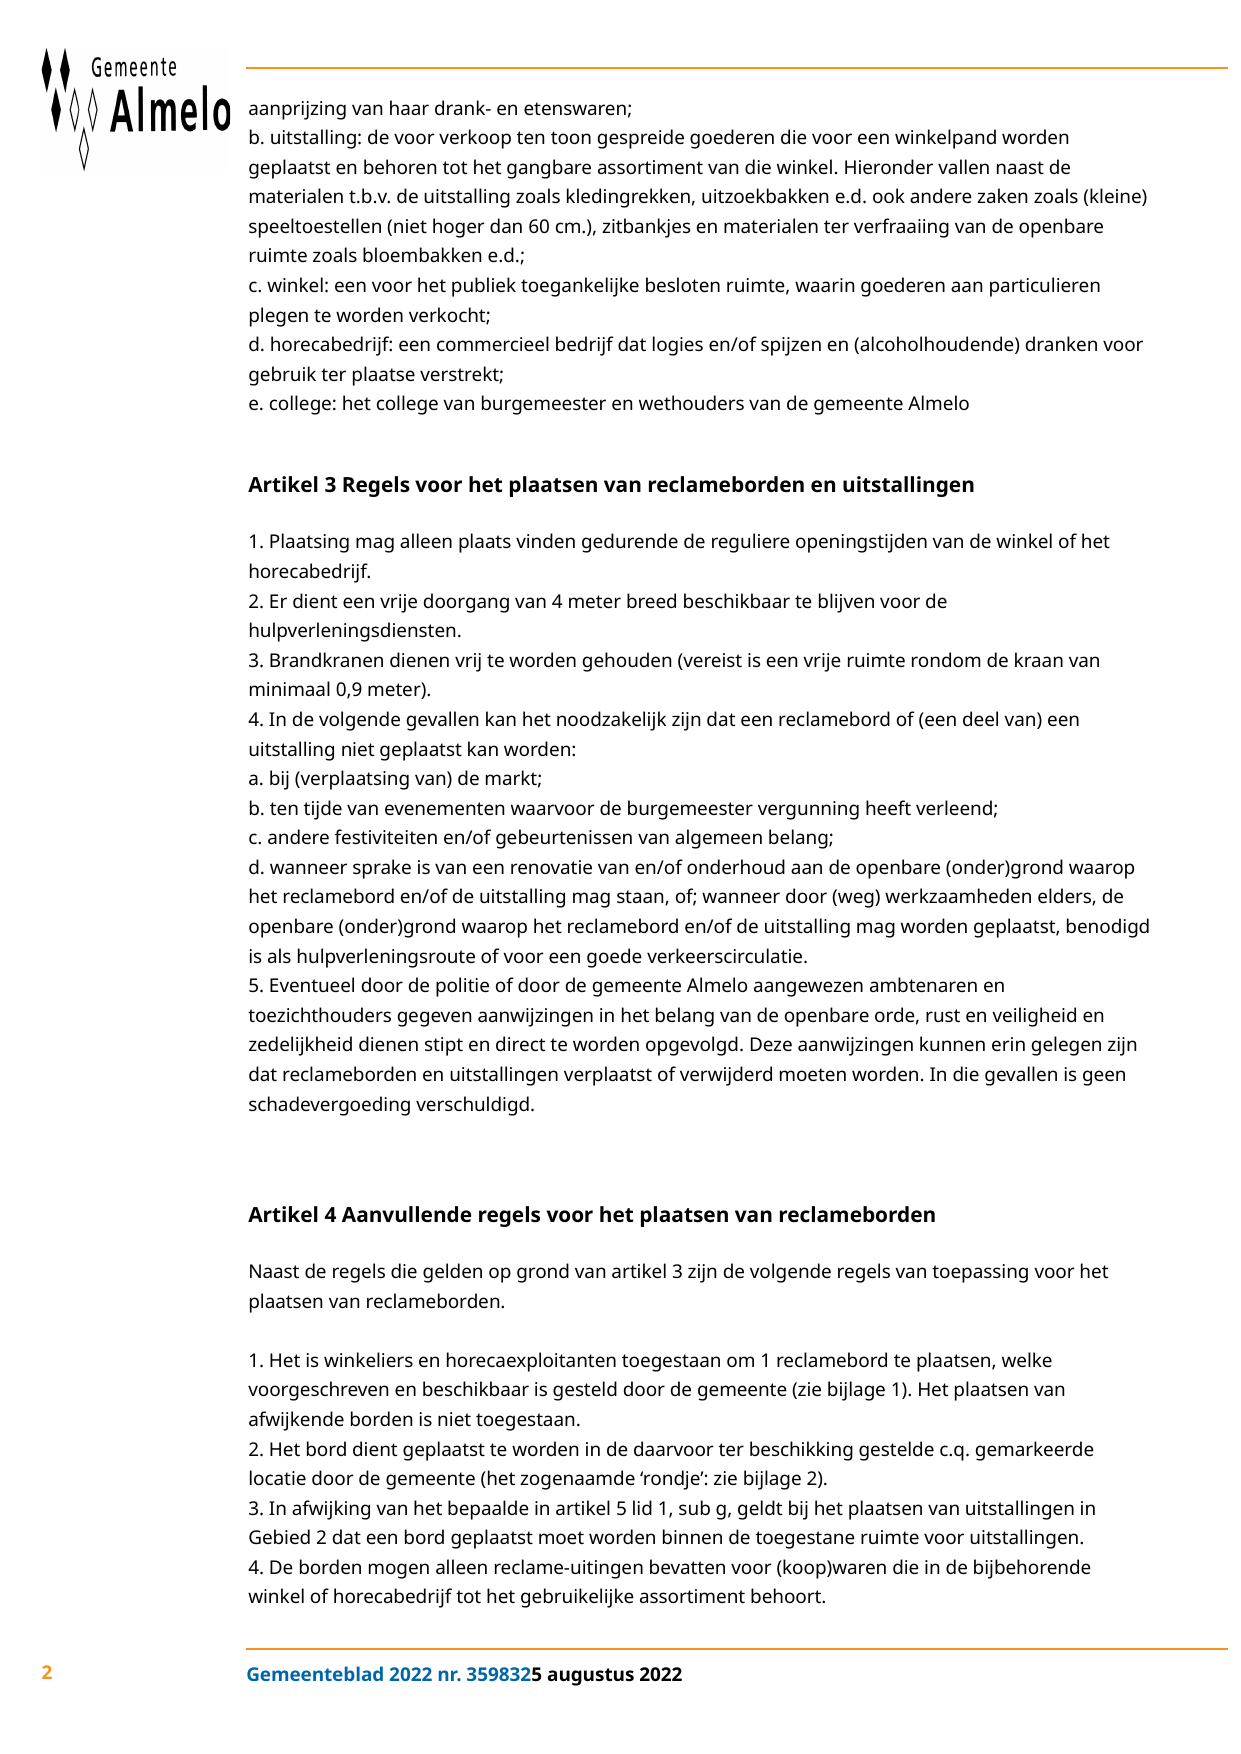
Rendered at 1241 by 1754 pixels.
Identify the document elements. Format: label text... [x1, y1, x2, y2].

text 3. In afwijking van het bepaalde in artikel 5 lid 1, sub g, geldt bij het plaatsen van uitstallingen in Gebied 2 dat een bord geplaatst moet worden binnen de toegestane ruimte voor uitstallingen. [248, 1495, 1152, 1550]
text 5. Eventueel door de politie of door de gemeente Almelo aangewezen ambtenaren en toezichthouders gegeven aanwijzingen in het belang van de openbare orde, rust en veiligheid en zedelijkheid dienen stipt en direct te worden opgevolgd. Deze aanwijzingen kunnen erin gelegen zijn dat reclameborden en uitstallingen verplaatst of verwijderd moeten worden. In die gevallen is geen schadevergoeding verschuldigd. [248, 972, 1152, 1116]
text a. bij (verplaatsing van) de markt; [248, 765, 1152, 791]
text Naast de regels die gelden op grond van artikel 3 zijn de volgende regels van toepassing voor het plaatsen van reclameborden. [248, 1258, 1152, 1314]
text b. uitstalling: de voor verkoop ten toon gespreide goederen die voor een winkelpand worden geplaatst en behoren tot het gangbare assortiment van die winkel. Hieronder vallen naast de materialen t.b.v. de uitstalling zoals kledingrekken, uitzoekbakken e.d. ook andere zaken zoals (kleine) speeltoestellen (niet hoger dan 60 cm.), zitbankjes en materialen ter verfraaiing van de openbare ruimte zoals bloembakken e.d.; [248, 124, 1152, 268]
text d. horecabedrijf: een commercieel bedrijf dat logies en/of spijzen en (alcoholhoudende) dranken voor gebruik ter plaatse verstrekt; [248, 331, 1152, 387]
text c. andere festiviteiten en/of gebeurtenissen van algemeen belang; [248, 824, 1152, 850]
text 2. Het bord dient geplaatst te worden in de daarvoor ter beschikking gestelde c.q. gemarkeerde locatie door de gemeente (het zogenaamde ‘rondje’: zie bijlage 2). [248, 1436, 1152, 1491]
text 2. Er dient een vrije doorgang van 4 meter breed beschikbaar te blijven voor de hulpverleningsdiensten. [248, 588, 1152, 643]
text Artikel 4 Aanvullende regels voor het plaatsen van reclameborden [248, 1200, 1152, 1229]
picture [41, 47, 231, 172]
text 4. In de volgende gevallen kan het noodzakelijk zijn dat een reclamebord of (een deel van) een uitstalling niet geplaatst kan worden: [248, 706, 1152, 761]
text e. college: het college van burgemeester en wethouders van de gemeente Almelo [248, 391, 1152, 416]
text b. ten tijde van evenementen waarvoor de burgemeester vergunning heeft verleend; [248, 795, 1152, 821]
text 4. De borden mogen alleen reclame-uitingen bevatten voor (koop)waren die in de bijbehorende winkel of horecabedrijf tot het gebruikelijke assortiment behoort. [248, 1554, 1152, 1609]
text 3. Brandkranen dienen vrij te worden gehouden (vereist is een vrije ruimte rondom de kraan van minimaal 0,9 meter). [248, 647, 1152, 702]
text Artikel 3 Regels voor het plaatsen van reclameborden en uitstallingen [248, 471, 1152, 499]
text 1. Het is winkeliers en horecaexploitanten toegestaan om 1 reclamebord te plaatsen, welke voorgeschreven en beschikbaar is gesteld door de gemeente (zie bijlage 1). Het plaatsen van afwijkende borden is niet toegestaan. [248, 1347, 1152, 1432]
text 1. Plaatsing mag alleen plaats vinden gedurende de reguliere openingstijden van de winkel of het horecabedrijf. [248, 529, 1152, 584]
text aanprijzing van haar drank- en etenswaren; [248, 95, 1152, 121]
text c. winkel: een voor het publiek toegankelijke besloten ruimte, waarin goederen aan particulieren plegen te worden verkocht; [248, 272, 1152, 328]
text d. wanneer sprake is van een renovatie van en/of onderhoud aan de openbare (onder)grond waarop het reclamebord en/of de uitstalling mag staan, of; wanneer door (weg) werkzaamheden elders, de openbare (onder)grond waarop het reclamebord en/of de uitstalling mag worden geplaatst, benodigd is als hulpverleningsroute of voor een goede verkeerscirculatie. [248, 854, 1152, 968]
